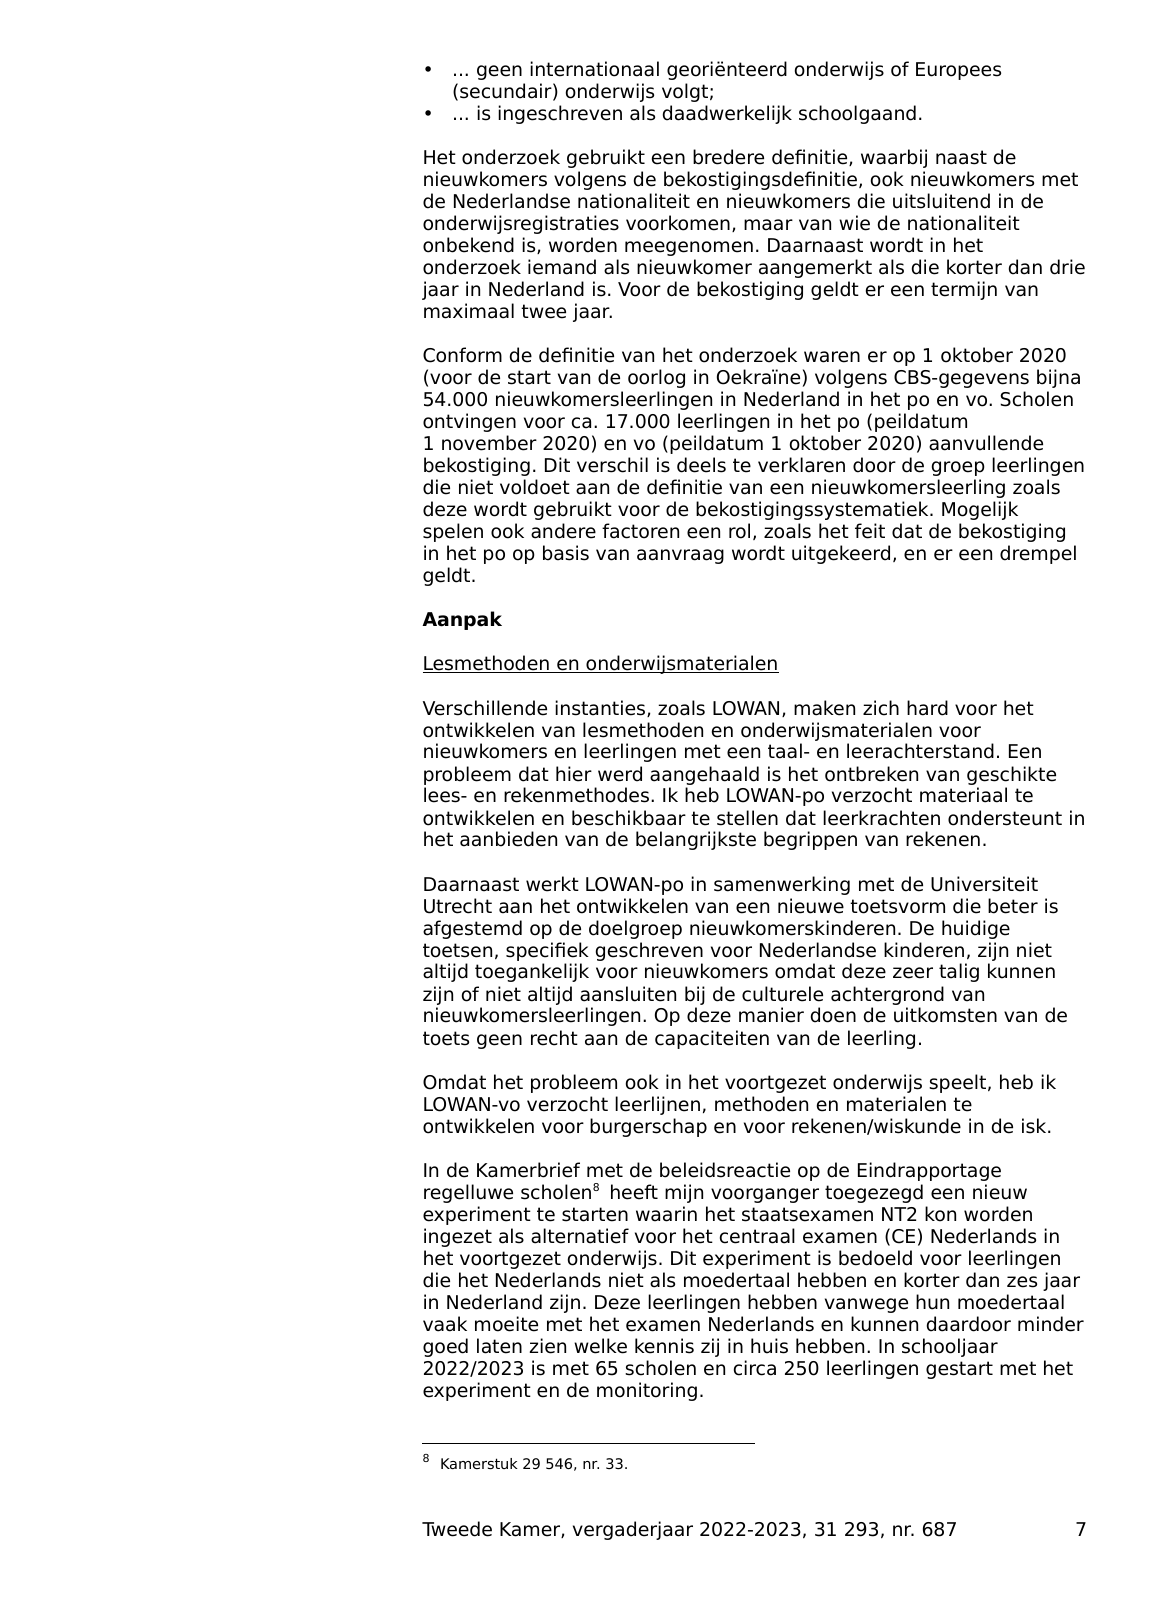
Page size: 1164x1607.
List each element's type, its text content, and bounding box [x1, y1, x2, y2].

text Het onderzoek gebruikt een bredere definitie, waarbij naast de nieuwkomers volgens de bekostigingsdefinitie, ook nieuwkomers met de Nederlandse nationaliteit en nieuwkomers die uitsluitend in de onderwijsregistraties voorkomen, maar van wie de nationaliteit onbekend is, worden meegenomen. Daarnaast wordt in het onderzoek iemand als nieuwkomer aangemerkt als die korter dan drie jaar in Nederland is. Voor de bekostiging geldt er een termijn van maximaal twee jaar. [422, 147, 1087, 323]
text • ... geen internationaal georiënteerd onderwijs of Europees (secundair) onderwijs volgt; [422, 59, 1087, 103]
text In de Kamerbrief met de beleidsreactie op de Eindrapportage regelluwe scholen heeft mijn voorganger toegezegd een nieuw experiment te starten waarin het staatsexamen NT2 kon worden ingezet als alternatief voor het centraal examen (CE) Nederlands in het voortgezet onderwijs. Dit experiment is bedoeld voor leerlingen die het Nederlands niet als moedertaal hebben en korter dan zes jaar in Nederland zijn. Deze leerlingen hebben vanwege hun moedertaal vaak moeite met het examen Nederlands en kunnen daardoor minder goed laten zien welke kennis zij in huis hebben. In schooljaar 2022/2023 is met 65 scholen en circa 250 leerlingen gestart met het experiment en de monitoring. [422, 1160, 1087, 1401]
text • ... is ingeschreven als daadwerkelijk schoolgaand. [422, 103, 1087, 125]
text Kamerstuk 29 546, nr. 33. [422, 1452, 1087, 1474]
text Omdat het probleem ook in het voortgezet onderwijs speelt, heb ik LOWAN-vo verzocht leerlijnen, methoden en materialen te ontwikkelen voor burgerschap en voor rekenen/wiskunde in de isk. [422, 1072, 1087, 1137]
subtitle Lesmethoden en onderwijsmaterialen [422, 653, 1087, 675]
subtitle Aanpak [422, 609, 1087, 631]
text Verschillende instanties, zoals LOWAN, maken zich hard voor het ontwikkelen van lesmethoden en onderwijsmaterialen voor nieuwkomers en leerlingen met een taal- en leerachterstand. Een probleem dat hier werd aangehaald is het ontbreken van geschikte lees- en rekenmethodes. Ik heb LOWAN-po verzocht materiaal te ontwikkelen en beschikbaar te stellen dat leerkrachten ondersteunt in het aanbieden van de belangrijkste begrippen van rekenen. [422, 697, 1087, 851]
text Conform de definitie van het onderzoek waren er op 1 oktober 2020 (voor de start van de oorlog in Oekraïne) volgens CBS-gegevens bijna 54.000 nieuwkomersleerlingen in Nederland in het po en vo. Scholen ontvingen voor ca. 17.000 leerlingen in het po (peildatum 1 november 2020) en vo (peildatum 1 oktober 2020) aanvullende bekostiging. Dit verschil is deels te verklaren door de groep leerlingen die niet voldoet aan de definitie van een nieuwkomersleerling zoals deze wordt gebruikt voor de bekostigingssystematiek. Mogelijk spelen ook andere factoren een rol, zoals het feit dat de bekostiging in het po op basis van aanvraag wordt uitgekeerd, en er een drempel geldt. [422, 345, 1087, 587]
text Daarnaast werkt LOWAN-po in samenwerking met de Universiteit Utrecht aan het ontwikkelen van een nieuwe toetsvorm die beter is afgestemd op de doelgroep nieuwkomerskinderen. De huidige toetsen, specifiek geschreven voor Nederlandse kinderen, zijn niet altijd toegankelijk voor nieuwkomers omdat deze zeer talig kunnen zijn of niet altijd aansluiten bij de culturele achtergrond van nieuwkomersleerlingen. Op deze manier doen de uitkomsten van de toets geen recht aan de capaciteiten van de leerling. [422, 873, 1087, 1049]
